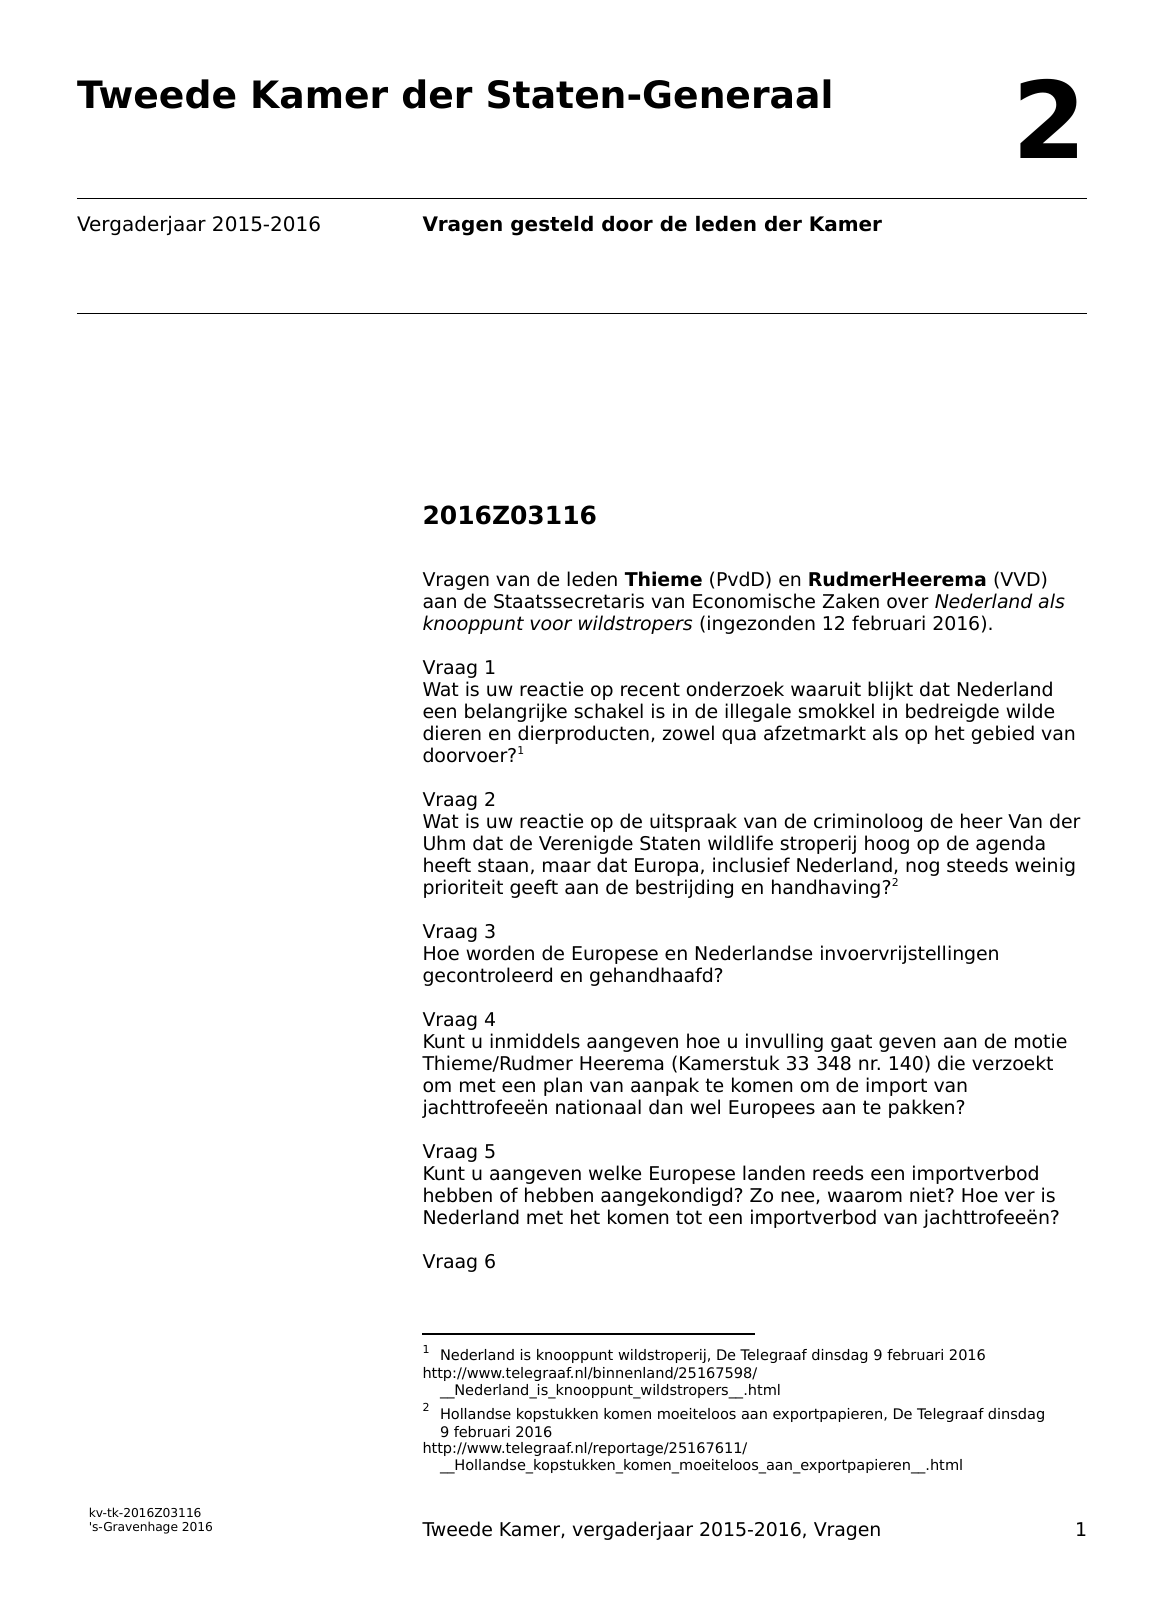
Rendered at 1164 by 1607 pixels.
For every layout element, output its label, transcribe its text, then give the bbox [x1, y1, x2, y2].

text Vraag 3 [422, 921, 1087, 943]
table_cell Vergaderjaar 2015-2016 [77, 199, 422, 313]
text Hoe worden de Europese en Nederlandse invoervrijstellingen gecontroleerd en gehandhaafd? [422, 943, 1087, 987]
text Vraag 6 [422, 1251, 1087, 1273]
text Kunt u inmiddels aangeven hoe u invulling gaat geven aan de motie Thieme/Rudmer Heerema (Kamerstuk 33 348 nr. 140) die verzoekt om met een plan van aanpak te komen om de import van jachttrofeeën nationaal dan wel Europees aan te pakken? [422, 1031, 1087, 1119]
text Vraag 1 [422, 657, 1087, 679]
text Vraag 2 [422, 789, 1087, 811]
table_header Tweede Kamer der Staten-Generaal [77, 59, 886, 198]
table_cell Vragen gesteld door de leden der Kamer [422, 199, 1087, 313]
text Nederland is knooppunt wildstroperij, De Telegraaf dinsdag 9 februari 2016 [422, 1343, 1087, 1365]
table_header 2 [886, 59, 1087, 198]
text http://www.telegraaf.nl/reportage/25167611/__Hollandse_kopstukken_komen_moeiteloos_aan_exportpapieren__.html [422, 1441, 1087, 1474]
text Wat is uw reactie op de uitspraak van de criminoloog de heer Van der Uhm dat de Verenigde Staten wildlife stroperij hoog op de agenda heeft staan, maar dat Europa, inclusief Nederland, nog steeds weinig prioriteit geeft aan de bestrijding en handhaving? [422, 811, 1087, 899]
text Wat is uw reactie op recent onderzoek waaruit blijkt dat Nederland een belangrijke schakel is in de illegale smokkel in bedreigde wilde dieren en dierproducten, zowel qua afzetmarkt als op het gebied van doorvoer? [422, 679, 1087, 767]
text 2016Z03116 [422, 501, 1087, 531]
text Vragen van de leden Thieme (PvdD) en RudmerHeerema (VVD) aan de Staatssecretaris van Economische Zaken over Nederland als knooppunt voor wildstropers (ingezonden 12 februari 2016). [422, 569, 1087, 635]
text http://www.telegraaf.nl/binnenland/25167598/__Nederland_is_knooppunt_wildstropers__.html [422, 1365, 1087, 1399]
text Hollandse kopstukken komen moeiteloos aan exportpapieren, De Telegraaf dinsdag 9 februari 2016 [422, 1402, 1087, 1441]
text 's-Gravenhage 2016 [88, 1520, 323, 1534]
text Vraag 4 [422, 1009, 1087, 1031]
text Kunt u aangeven welke Europese landen reeds een importverbod hebben of hebben aangekondigd? Zo nee, waarom niet? Hoe ver is Nederland met het komen tot een importverbod van jachttrofeeën? [422, 1163, 1087, 1229]
text Vraag 5 [422, 1141, 1087, 1163]
text kv-tk-2016Z03116 [88, 1506, 323, 1520]
